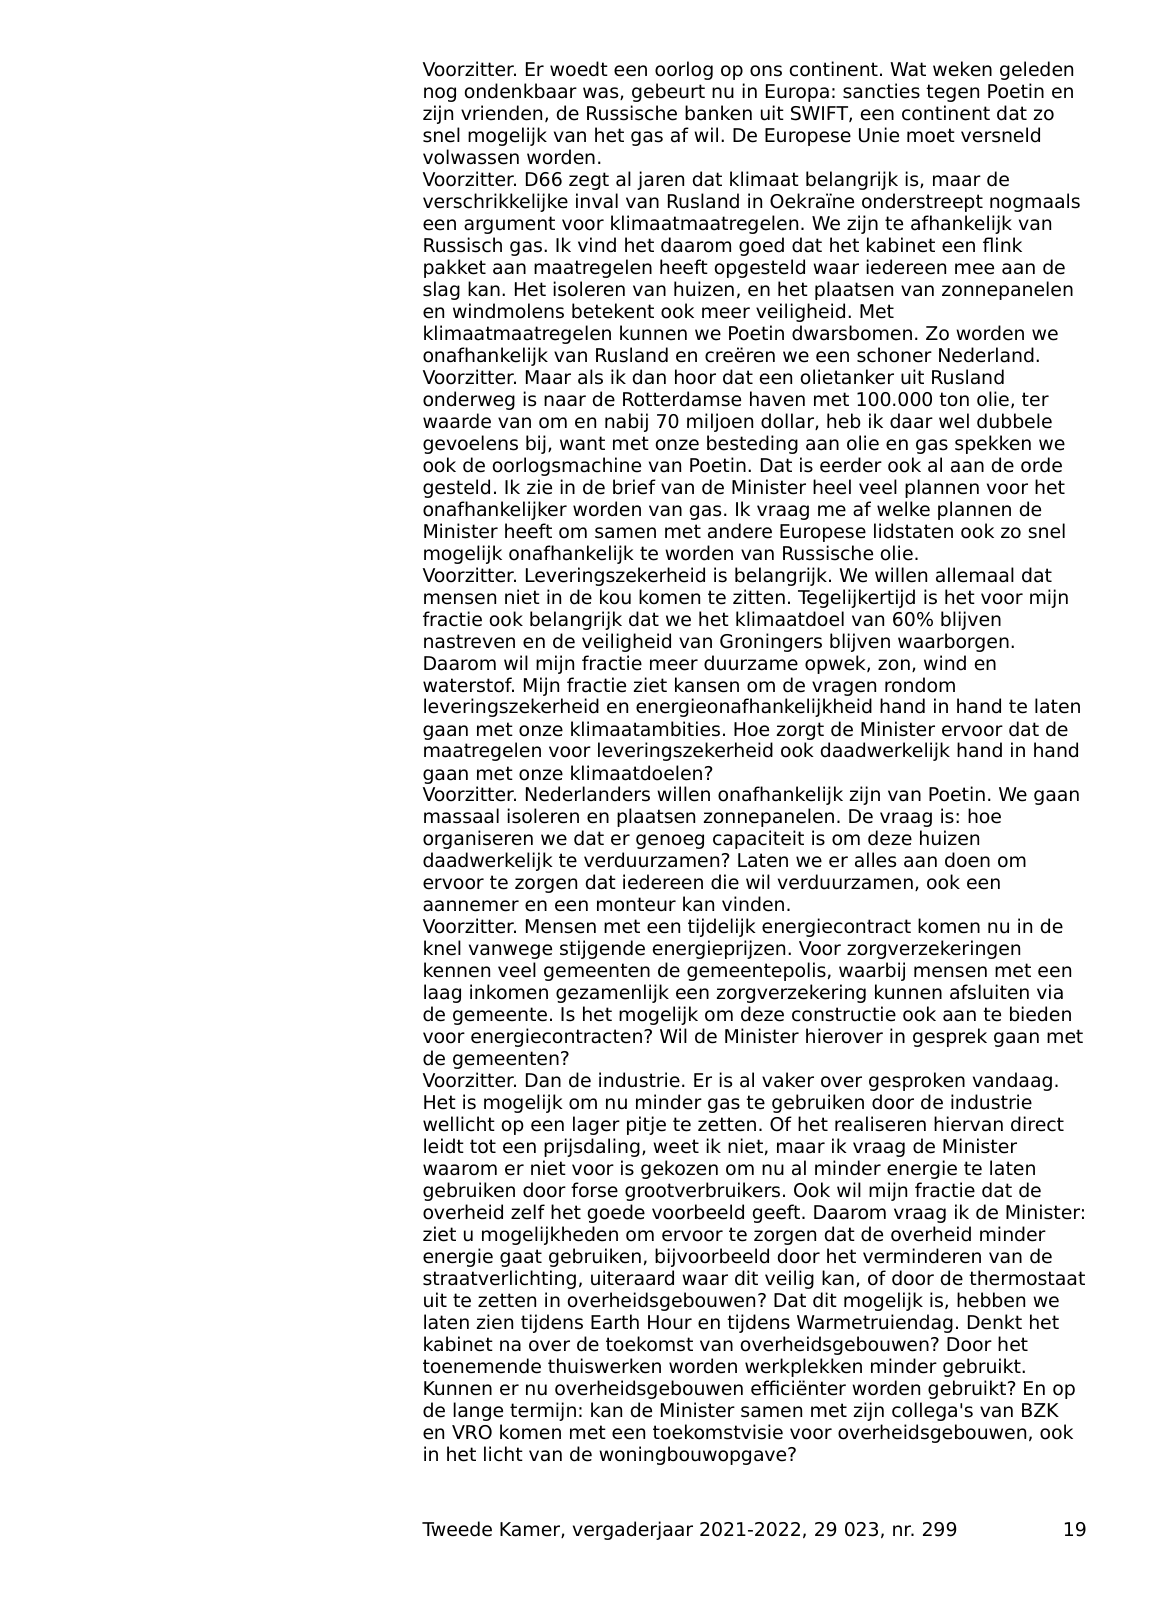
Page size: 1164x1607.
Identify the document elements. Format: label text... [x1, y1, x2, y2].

text Voorzitter. Mensen met een tijdelijk energiecontract komen nu in de knel vanwege stijgende energieprijzen. Voor zorgverzekeringen kennen veel gemeenten de gemeentepolis, waarbij mensen met een laag inkomen gezamenlijk een zorgverzekering kunnen afsluiten via de gemeente. Is het mogelijk om deze constructie ook aan te bieden voor energiecontracten? Wil de Minister hierover in gesprek gaan met de gemeenten? [422, 916, 1087, 1070]
text Voorzitter. Nederlanders willen onafhankelijk zijn van Poetin. We gaan massaal isoleren en plaatsen zonnepanelen. De vraag is: hoe organiseren we dat er genoeg capaciteit is om deze huizen daadwerkelijk te verduurzamen? Laten we er alles aan doen om ervoor te zorgen dat iedereen die wil verduurzamen, ook een aannemer en een monteur kan vinden. [422, 784, 1087, 916]
text Voorzitter. Er woedt een oorlog op ons continent. Wat weken geleden nog ondenkbaar was, gebeurt nu in Europa: sancties tegen Poetin en zijn vrienden, de Russische banken uit SWIFT, een continent dat zo snel mogelijk van het gas af wil. De Europese Unie moet versneld volwassen worden. [422, 59, 1087, 169]
text Voorzitter. D66 zegt al jaren dat klimaat belangrijk is, maar de verschrikkelijke inval van Rusland in Oekraïne onderstreept nogmaals een argument voor klimaatmaatregelen. We zijn te afhankelijk van Russisch gas. Ik vind het daarom goed dat het kabinet een flink pakket aan maatregelen heeft opgesteld waar iedereen mee aan de slag kan. Het isoleren van huizen, en het plaatsen van zonnepanelen en windmolens betekent ook meer veiligheid. Met klimaatmaatregelen kunnen we Poetin dwarsbomen. Zo worden we onafhankelijk van Rusland en creëren we een schoner Nederland. [422, 169, 1087, 367]
text Voorzitter. Maar als ik dan hoor dat een olietanker uit Rusland onderweg is naar de Rotterdamse haven met 100.000 ton olie, ter waarde van om en nabij 70 miljoen dollar, heb ik daar wel dubbele gevoelens bij, want met onze besteding aan olie en gas spekken we ook de oorlogsmachine van Poetin. Dat is eerder ook al aan de orde gesteld. Ik zie in de brief van de Minister heel veel plannen voor het onafhankelijker worden van gas. Ik vraag me af welke plannen de Minister heeft om samen met andere Europese lidstaten ook zo snel mogelijk onafhankelijk te worden van Russische olie. [422, 367, 1087, 564]
text Voorzitter. Leveringszekerheid is belangrijk. We willen allemaal dat mensen niet in de kou komen te zitten. Tegelijkertijd is het voor mijn fractie ook belangrijk dat we het klimaatdoel van 60% blijven nastreven en de veiligheid van Groningers blijven waarborgen. Daarom wil mijn fractie meer duurzame opwek, zon, wind en waterstof. Mijn fractie ziet kansen om de vragen rondom leveringszekerheid en energieonafhankelijkheid hand in hand te laten gaan met onze klimaatambities. Hoe zorgt de Minister ervoor dat de maatregelen voor leveringszekerheid ook daadwerkelijk hand in hand gaan met onze klimaatdoelen? [422, 564, 1087, 784]
text Voorzitter. Dan de industrie. Er is al vaker over gesproken vandaag. Het is mogelijk om nu minder gas te gebruiken door de industrie wellicht op een lager pitje te zetten. Of het realiseren hiervan direct leidt tot een prijsdaling, weet ik niet, maar ik vraag de Minister waarom er niet voor is gekozen om nu al minder energie te laten gebruiken door forse grootverbruikers. Ook wil mijn fractie dat de overheid zelf het goede voorbeeld geeft. Daarom vraag ik de Minister: ziet u mogelijkheden om ervoor te zorgen dat de overheid minder energie gaat gebruiken, bijvoorbeeld door het verminderen van de straatverlichting, uiteraard waar dit veilig kan, of door de thermostaat uit te zetten in overheidsgebouwen? Dat dit mogelijk is, hebben we laten zien tijdens Earth Hour en tijdens Warmetruiendag. Denkt het kabinet na over de toekomst van overheidsgebouwen? Door het toenemende thuiswerken worden werkplekken minder gebruikt. Kunnen er nu overheidsgebouwen efficiënter worden gebruikt? En op de lange termijn: kan de Minister samen met zijn collega's van BZK en VRO komen met een toekomstvisie voor overheidsgebouwen, ook in het licht van de woningbouwopgave? [422, 1070, 1087, 1466]
